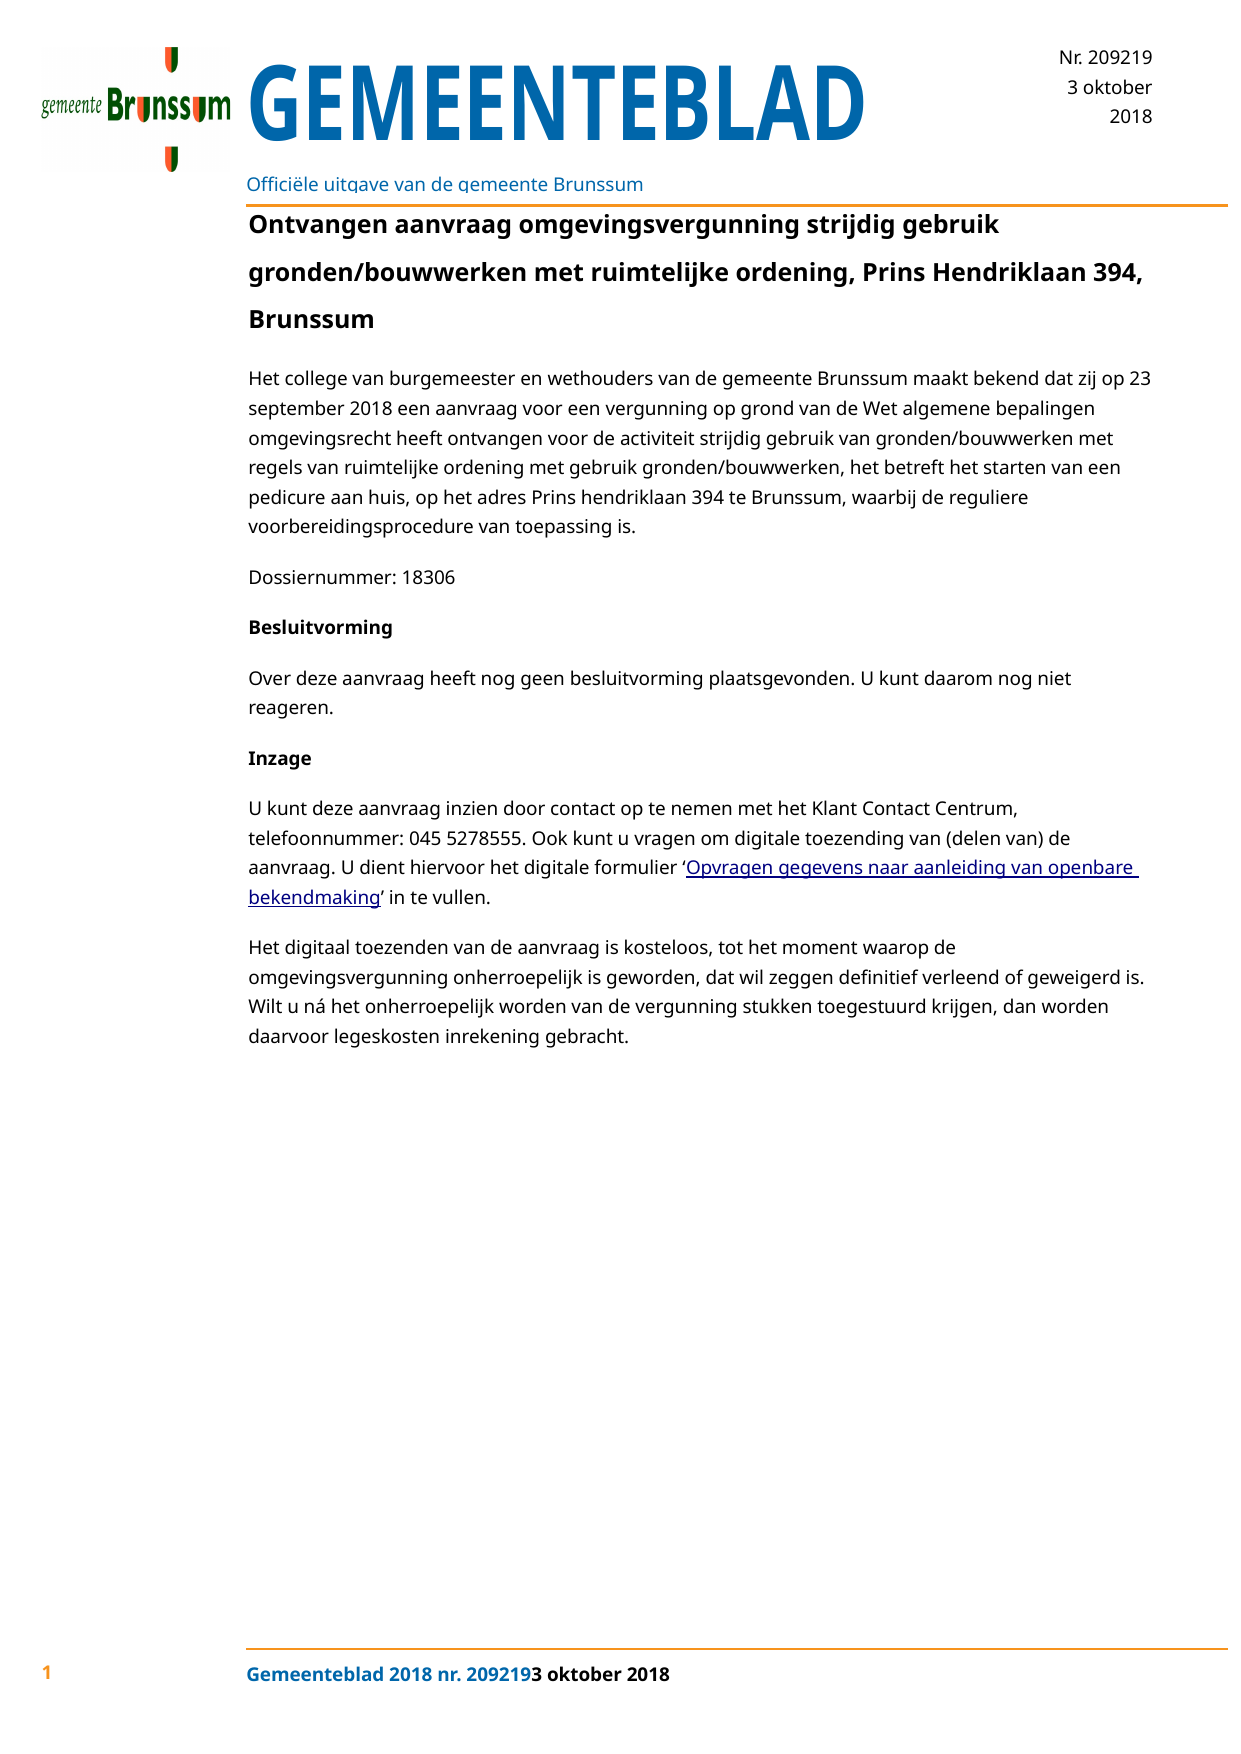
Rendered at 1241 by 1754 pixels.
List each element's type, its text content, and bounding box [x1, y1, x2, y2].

text U kunt deze aanvraag inzien door contact op te nemen met het Klant Contact Centrum, telefoonnummer: 045 5278555. Ook kunt u vragen om digitale toezending van (delen van) de aanvraag. U dient hiervoor het digitale formulier ‘Opvragen gegevens naar aanleiding van openbare bekendmaking’ in te vullen. [248, 795, 1152, 909]
text Besluitvorming [248, 614, 1152, 640]
text Dossiernummer: 18306 [248, 564, 1152, 589]
picture [41, 47, 231, 172]
text Het college van burgemeester en wethouders van de gemeente Brunssum maakt bekend dat zij op 23 september 2018 een aanvraag voor een vergunning op grond van de Wet algemene bepalingen omgevingsrecht heeft ontvangen voor de activiteit strijdig gebruik van gronden/bouwwerken met regels van ruimtelijke ordening met gebruik gronden/bouwwerken, het betreft het starten van een pedicure aan huis, op het adres Prins hendriklaan 394 te Brunssum, waarbij de reguliere voorbereidingsprocedure van toepassing is. [248, 366, 1152, 539]
text Over deze aanvraag heeft nog geen besluitvorming plaatsgevonden. U kunt daarom nog niet reageren. [248, 665, 1152, 720]
text Inzage [248, 745, 1152, 770]
text Ontvangen aanvraag omgevingsvergunning strijdig gebruik gronden/bouwwerken met ruimtelijke ordening, Prins Hendriklaan 394, Brunssum [248, 207, 1152, 336]
text Het digitaal toezenden van de aanvraag is kosteloos, tot het moment waarop de omgevingsvergunning onherroepelijk is geworden, dat wil zeggen definitief verleend of geweigerd is. Wilt u ná het onherroepelijk worden van de vergunning stukken toegestuurd krijgen, dan worden daarvoor legeskosten inrekening gebracht. [248, 934, 1152, 1049]
